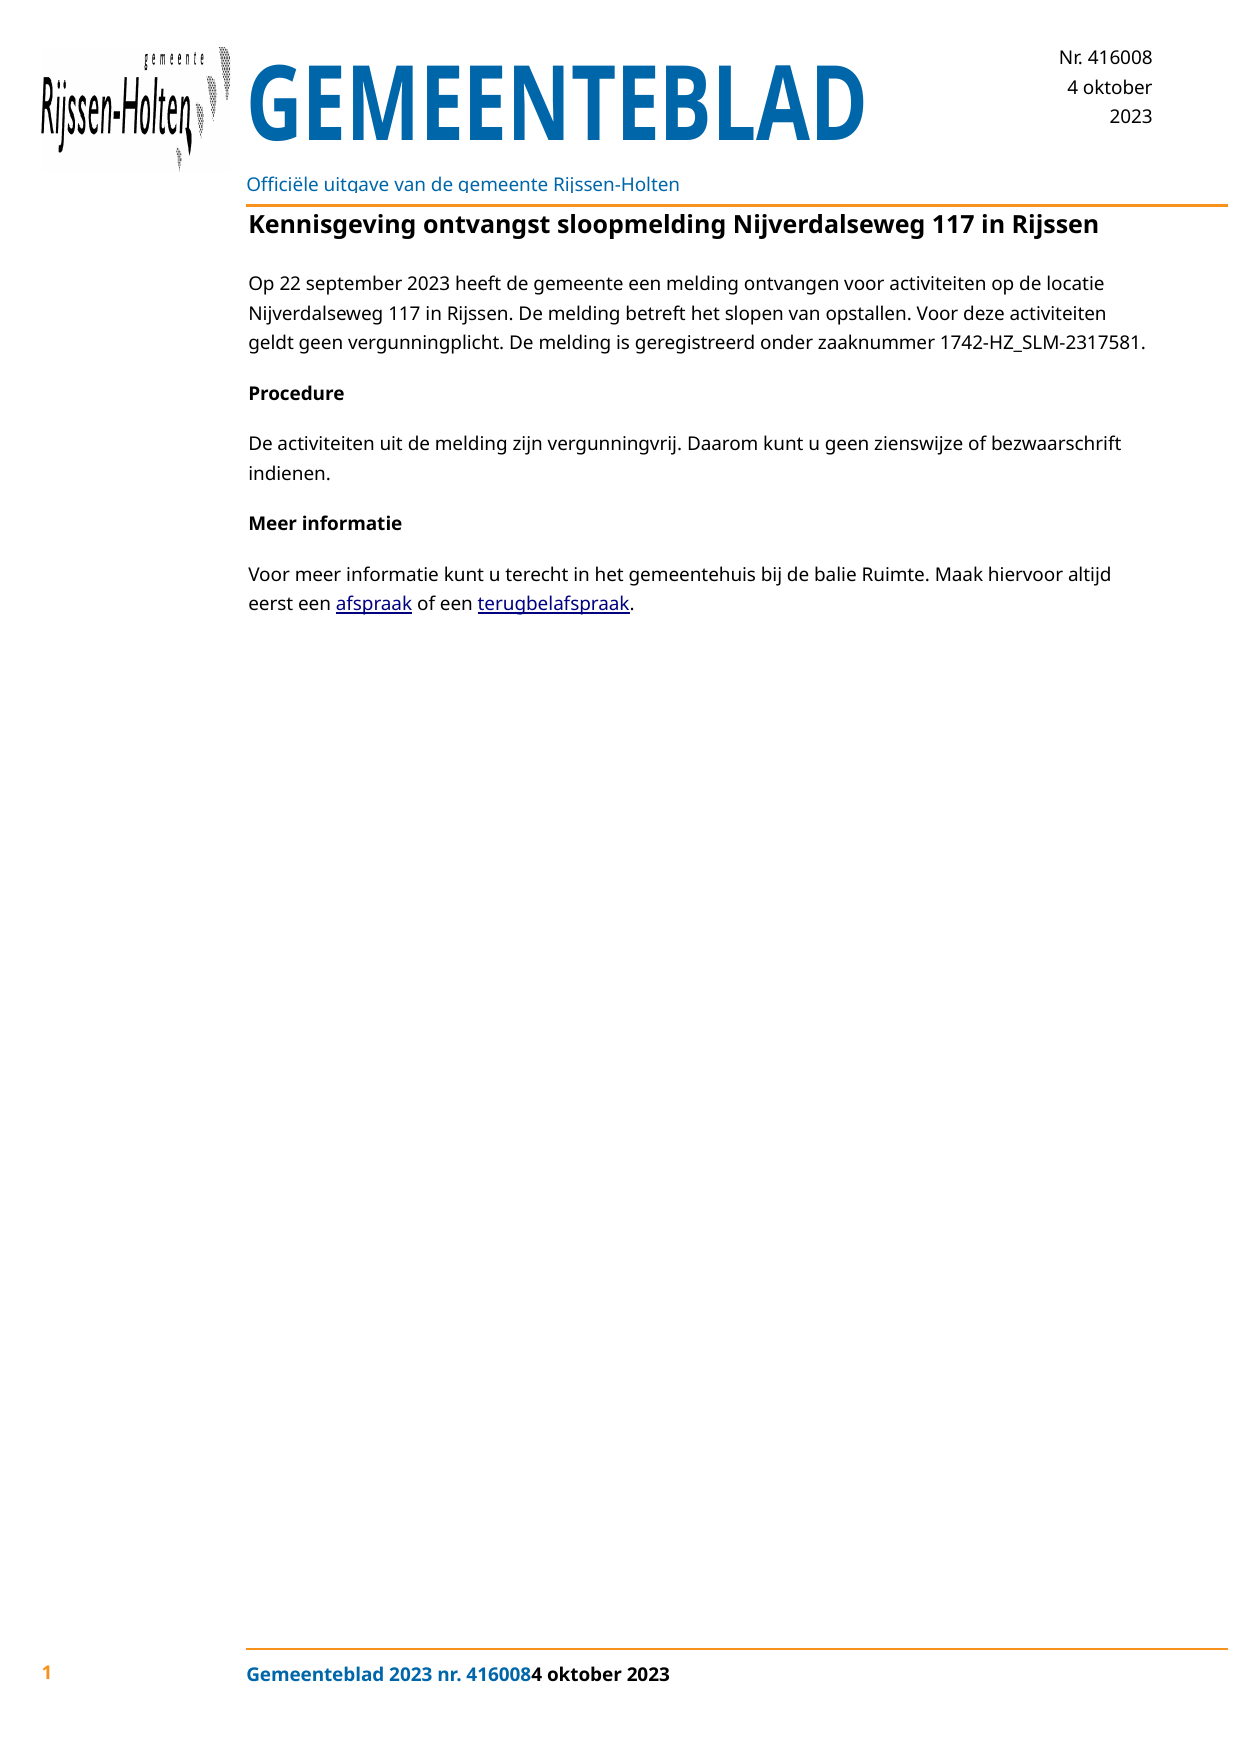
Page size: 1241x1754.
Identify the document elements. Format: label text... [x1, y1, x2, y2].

text Voor meer informatie kunt u terecht in het gemeentehuis bij de balie Ruimte. Maak hiervoor altijd eerst een afspraak of een terugbelafspraak. [248, 561, 1152, 616]
text De activiteiten uit de melding zijn vergunningvrij. Daarom kunt u geen zienswijze of bezwaarschrift indienen. [248, 430, 1152, 486]
text Procedure [248, 380, 1152, 406]
picture [41, 47, 231, 172]
text Op 22 september 2023 heeft de gemeente een melding ontvangen voor activiteiten op de locatie Nijverdalseweg 117 in Rijssen. De melding betreft het slopen van opstallen. Voor deze activiteiten geldt geen vergunningplicht. De melding is geregistreerd onder zaaknummer 1742-HZ_SLM-2317581. [248, 270, 1152, 355]
text Kennisgeving ontvangst sloopmelding Nijverdalseweg 117 in Rijssen [248, 207, 1152, 241]
text Meer informatie [248, 510, 1152, 536]
